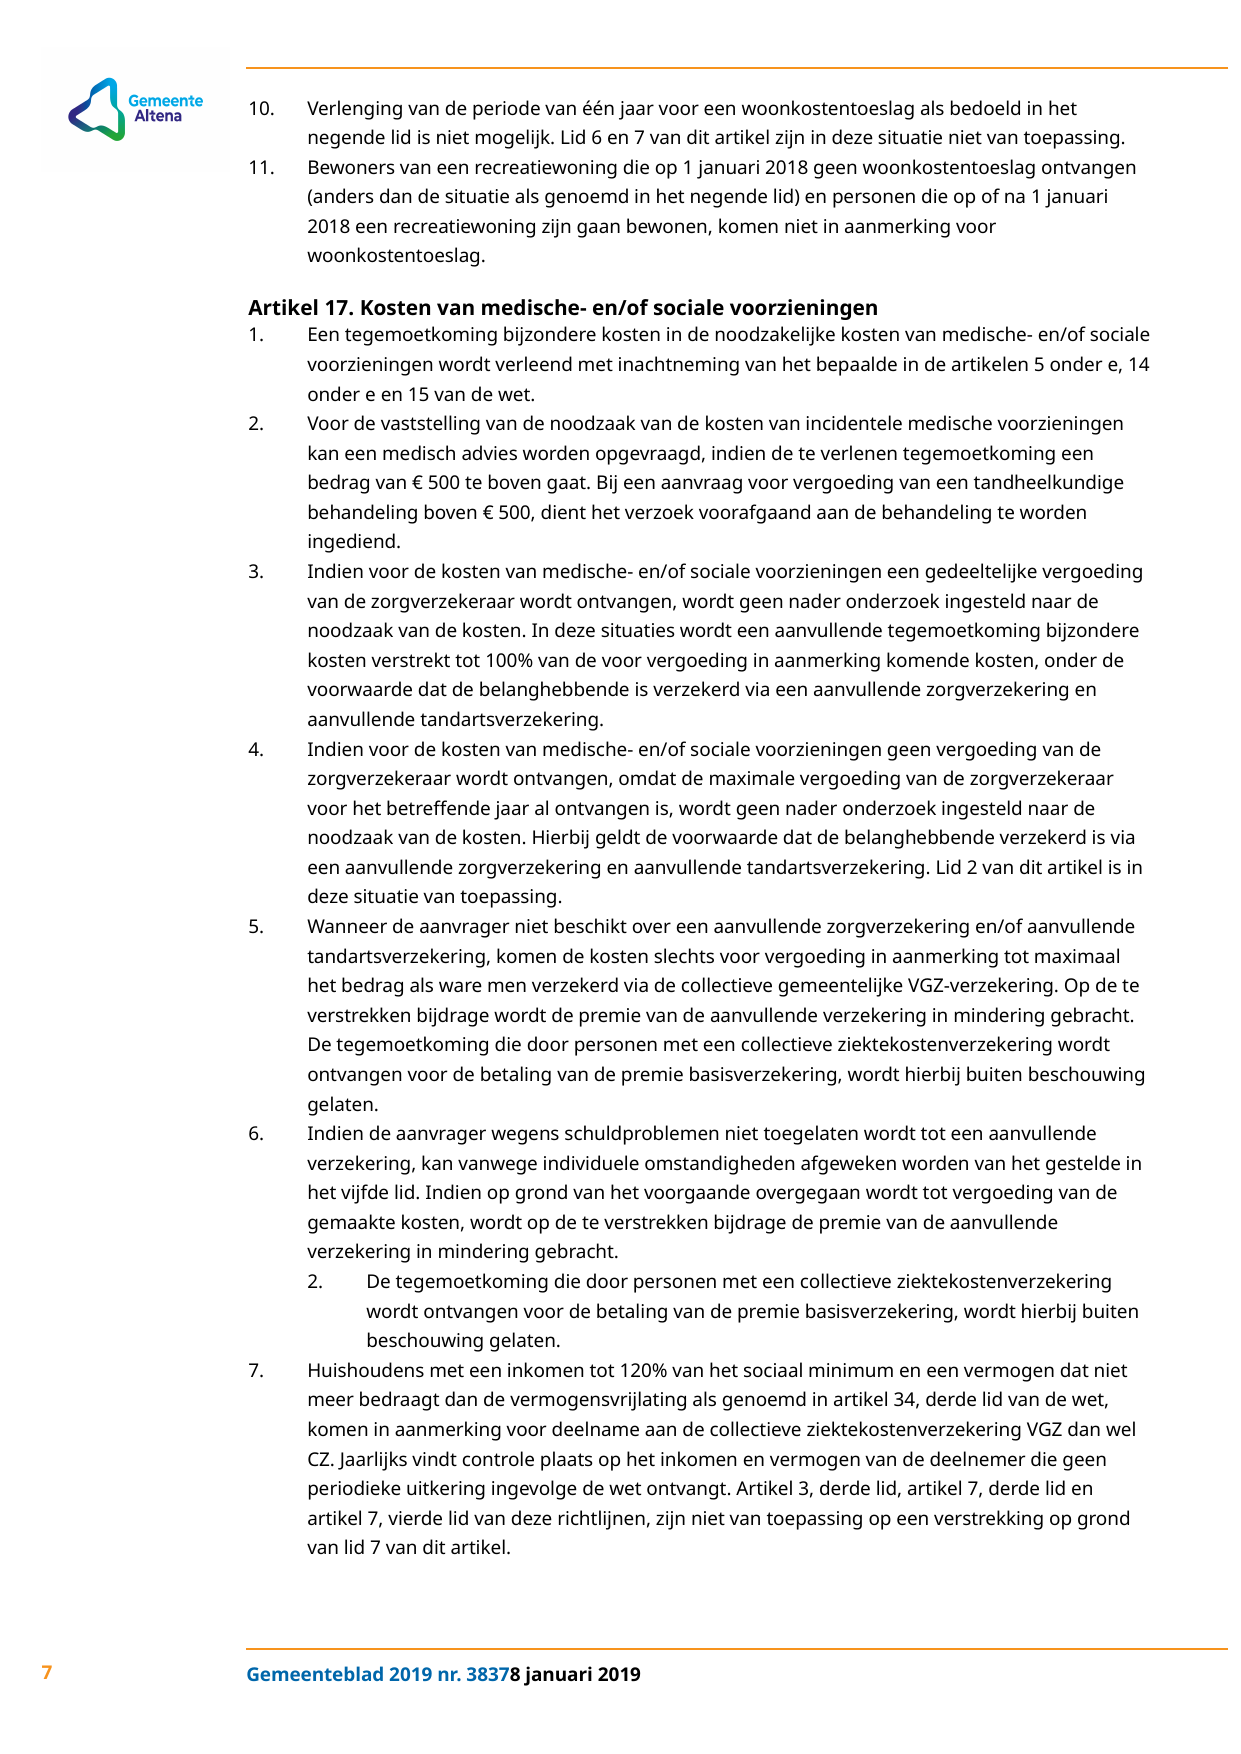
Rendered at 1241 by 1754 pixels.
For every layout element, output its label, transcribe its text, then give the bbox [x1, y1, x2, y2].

list De tegemoetkoming die door personen met een collectieve ziektekostenverzekering wordt ontvangen voor de betaling van de premie basisverzekering, wordt hierbij buiten beschouwing gelaten. [248, 1032, 1152, 1116]
list Indien voor de kosten van medische- en/of sociale voorzieningen een gedeeltelijke vergoeding van de zorgverzekeraar wordt ontvangen, wordt geen nader onderzoek ingesteld naar de noodzaak van de kosten. In deze situaties wordt een aanvullende tegemoetkoming bijzondere kosten verstrekt tot 100% van de voor vergoeding in aanmerking komende kosten, onder de voorwaarde dat de belanghebbende is verzekerd via een aanvullende zorgverzekering en aanvullende tandartsverzekering. [248, 558, 1152, 732]
list Wanneer de aanvrager niet beschikt over een aanvullende zorgverzekering en/of aanvullende tandartsverzekering, komen de kosten slechts voor vergoeding in aanmerking tot maximaal het bedrag als ware men verzekerd via de collectieve gemeentelijke VGZ-verzekering. Op de te verstrekken bijdrage wordt de premie van de aanvullende verzekering in mindering gebracht. [248, 913, 1152, 1028]
text Artikel 17. Kosten van medische- en/of sociale voorzieningen [248, 293, 1152, 322]
list Verlenging van de periode van één jaar voor een woonkostentoeslag als bedoeld in het negende lid is niet mogelijk. Lid 6 en 7 van dit artikel zijn in deze situatie niet van toepassing. [248, 95, 1152, 150]
list Bewoners van een recreatiewoning die op 1 januari 2018 geen woonkostentoeslag ontvangen (anders dan de situatie als genoemd in het negende lid) en personen die op of na 1 januari 2018 een recreatiewoning zijn gaan bewonen, komen niet in aanmerking voor woonkostentoeslag. [248, 154, 1152, 268]
list Indien voor de kosten van medische- en/of sociale voorzieningen geen vergoeding van de zorgverzekeraar wordt ontvangen, omdat de maximale vergoeding van de zorgverzekeraar voor het betreffende jaar al ontvangen is, wordt geen nader onderzoek ingesteld naar de noodzaak van de kosten. Hierbij geldt de voorwaarde dat de belanghebbende verzekerd is via een aanvullende zorgverzekering en aanvullende tandartsverzekering. Lid 2 van dit artikel is in deze situatie van toepassing. [248, 736, 1152, 909]
list De tegemoetkoming die door personen met een collectieve ziektekostenverzekering wordt ontvangen voor de betaling van de premie basisverzekering, wordt hierbij buiten beschouwing gelaten. [307, 1268, 1152, 1353]
list Voor de vaststelling van de noodzaak van de kosten van incidentele medische voorzieningen kan een medisch advies worden opgevraagd, indien de te verlenen tegemoetkoming een bedrag van € 500 te boven gaat. Bij een aanvraag voor vergoeding van een tandheelkundige behandeling boven € 500, dient het verzoek voorafgaand aan de behandeling te worden ingediend. [248, 410, 1152, 554]
list Indien de aanvrager wegens schuldproblemen niet toegelaten wordt tot een aanvullende verzekering, kan vanwege individuele omstandigheden afgeweken worden van het gestelde in het vijfde lid. Indien op grond van het voorgaande overgegaan wordt tot vergoeding van de gemaakte kosten, wordt op de te verstrekken bijdrage de premie van de aanvullende verzekering in mindering gebracht. [248, 1120, 1152, 1264]
list Huishoudens met een inkomen tot 120% van het sociaal minimum en een vermogen dat niet meer bedraagt dan de vermogensvrijlating als genoemd in artikel 34, derde lid van de wet, komen in aanmerking voor deelname aan de collectieve ziektekostenverzekering VGZ dan wel CZ. Jaarlijks vindt controle plaats op het inkomen en vermogen van de deelnemer die geen periodieke uitkering ingevolge de wet ontvangt. Artikel 3, derde lid, artikel 7, derde lid en artikel 7, vierde lid van deze richtlijnen, zijn niet van toepassing op een verstrekking op grond van lid 7 van dit artikel. [248, 1357, 1152, 1560]
picture [41, 47, 231, 172]
list Een tegemoetkoming bijzondere kosten in de noodzakelijke kosten van medische- en/of sociale voorzieningen wordt verleend met inachtneming van het bepaalde in de artikelen 5 onder e, 14 onder e en 15 van de wet. [248, 322, 1152, 406]
